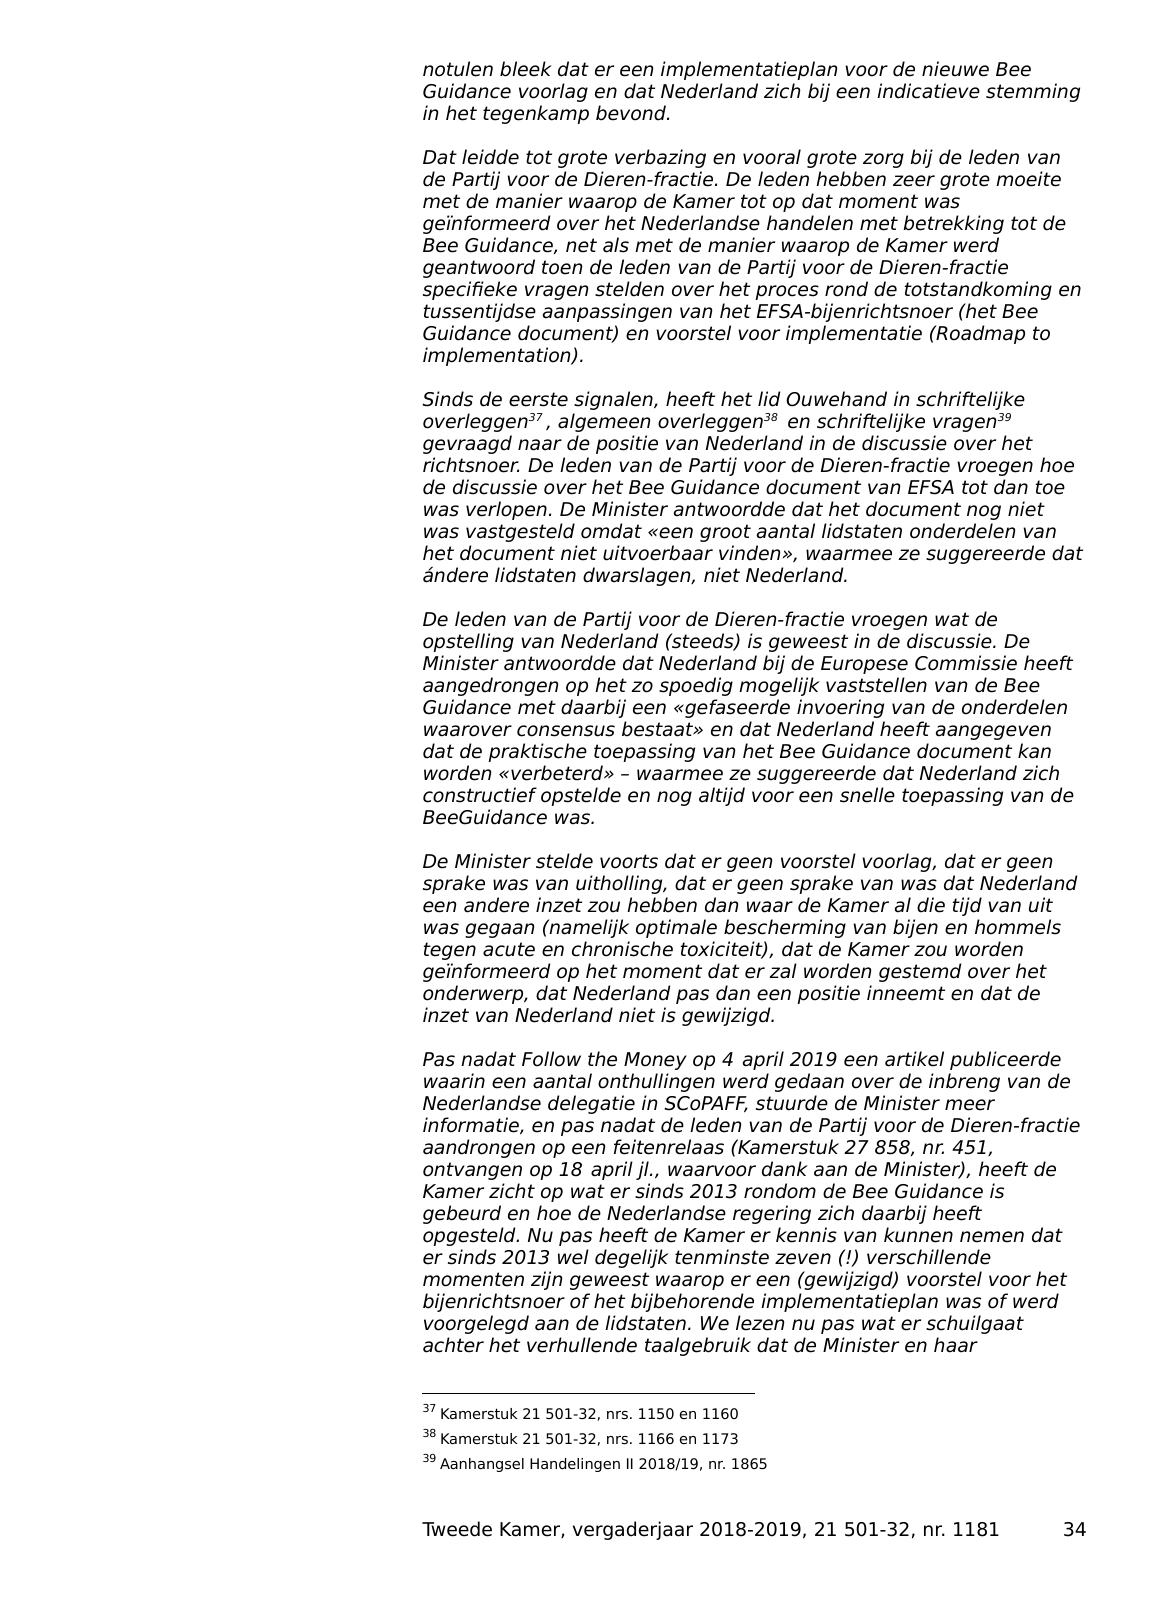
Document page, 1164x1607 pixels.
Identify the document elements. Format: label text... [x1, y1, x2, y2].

text Pas nadat Follow the Money op 4 april 2019 een artikel publiceerde waarin een aantal onthullingen werd gedaan over de inbreng van de Nederlandse delegatie in SCoPAFF, stuurde de Minister meer informatie, en pas nadat de leden van de Partij voor de Dieren-fractie aandrongen op een feitenrelaas (Kamerstuk 27 858, nr. 451, ontvangen op 18 april jl., waarvoor dank aan de Minister), heeft de Kamer zicht op wat er sinds 2013 rondom de Bee Guidance is gebeurd en hoe de Nederlandse regering zich daarbij heeft opgesteld. Nu pas heeft de Kamer er kennis van kunnen nemen dat er sinds 2013 wel degelijk tenminste zeven (!) verschillende momenten zijn geweest waarop er een (gewijzigd) voorstel voor het bijenrichtsnoer of het bijbehorende implementatieplan was of werd voorgelegd aan de lidstaten. We lezen nu pas wat er schuilgaat achter het verhullende taalgebruik dat de Minister en haar [422, 1049, 1087, 1357]
text Kamerstuk 21 501-32, nrs. 1150 en 1160 [422, 1402, 1087, 1424]
text Aanhangsel Handelingen II 2018/19, nr. 1865 [422, 1452, 1087, 1474]
text De leden van de Partij voor de Dieren-fractie vroegen wat de opstelling van Nederland (steeds) is geweest in de discussie. De Minister antwoordde dat Nederland bij de Europese Commissie heeft aangedrongen op het zo spoedig mogelijk vaststellen van de Bee Guidance met daarbij een «gefaseerde invoering van de onderdelen waarover consensus bestaat» en dat Nederland heeft aangegeven dat de praktische toepassing van het Bee Guidance document kan worden «verbeterd» – waarmee ze suggereerde dat Nederland zich constructief opstelde en nog altijd voor een snelle toepassing van de BeeGuidance was. [422, 609, 1087, 829]
text Kamerstuk 21 501-32, nrs. 1166 en 1173 [422, 1427, 1087, 1449]
text Sinds de eerste signalen, heeft het lid Ouwehand in schriftelijke overleggen, algemeen overleggen en schriftelijke vragen gevraagd naar de positie van Nederland in de discussie over het richtsnoer. De leden van de Partij voor de Dieren-fractie vroegen hoe de discussie over het Bee Guidance document van EFSA tot dan toe was verlopen. De Minister antwoordde dat het document nog niet was vastgesteld omdat «een groot aantal lidstaten onderdelen van het document niet uitvoerbaar vinden», waarmee ze suggereerde dat ándere lidstaten dwarslagen, niet Nederland. [422, 389, 1087, 587]
text Dat leidde tot grote verbazing en vooral grote zorg bij de leden van de Partij voor de Dieren-fractie. De leden hebben zeer grote moeite met de manier waarop de Kamer tot op dat moment was geïnformeerd over het Nederlandse handelen met betrekking tot de Bee Guidance, net als met de manier waarop de Kamer werd geantwoord toen de leden van de Partij voor de Dieren-fractie specifieke vragen stelden over het proces rond de totstandkoming en tussentijdse aanpassingen van het EFSA-bijenrichtsnoer (het Bee Guidance document) en voorstel voor implementatie (Roadmap to implementation). [422, 147, 1087, 367]
text De Minister stelde voorts dat er geen voorstel voorlag, dat er geen sprake was van uitholling, dat er geen sprake van was dat Nederland een andere inzet zou hebben dan waar de Kamer al die tijd van uit was gegaan (namelijk optimale bescherming van bijen en hommels tegen acute en chronische toxiciteit), dat de Kamer zou worden geïnformeerd op het moment dat er zal worden gestemd over het onderwerp, dat Nederland pas dan een positie inneemt en dat de inzet van Nederland niet is gewijzigd. [422, 851, 1087, 1027]
text notulen bleek dat er een implementatieplan voor de nieuwe Bee Guidance voorlag en dat Nederland zich bij een indicatieve stemming in het tegenkamp bevond. [422, 59, 1087, 125]
